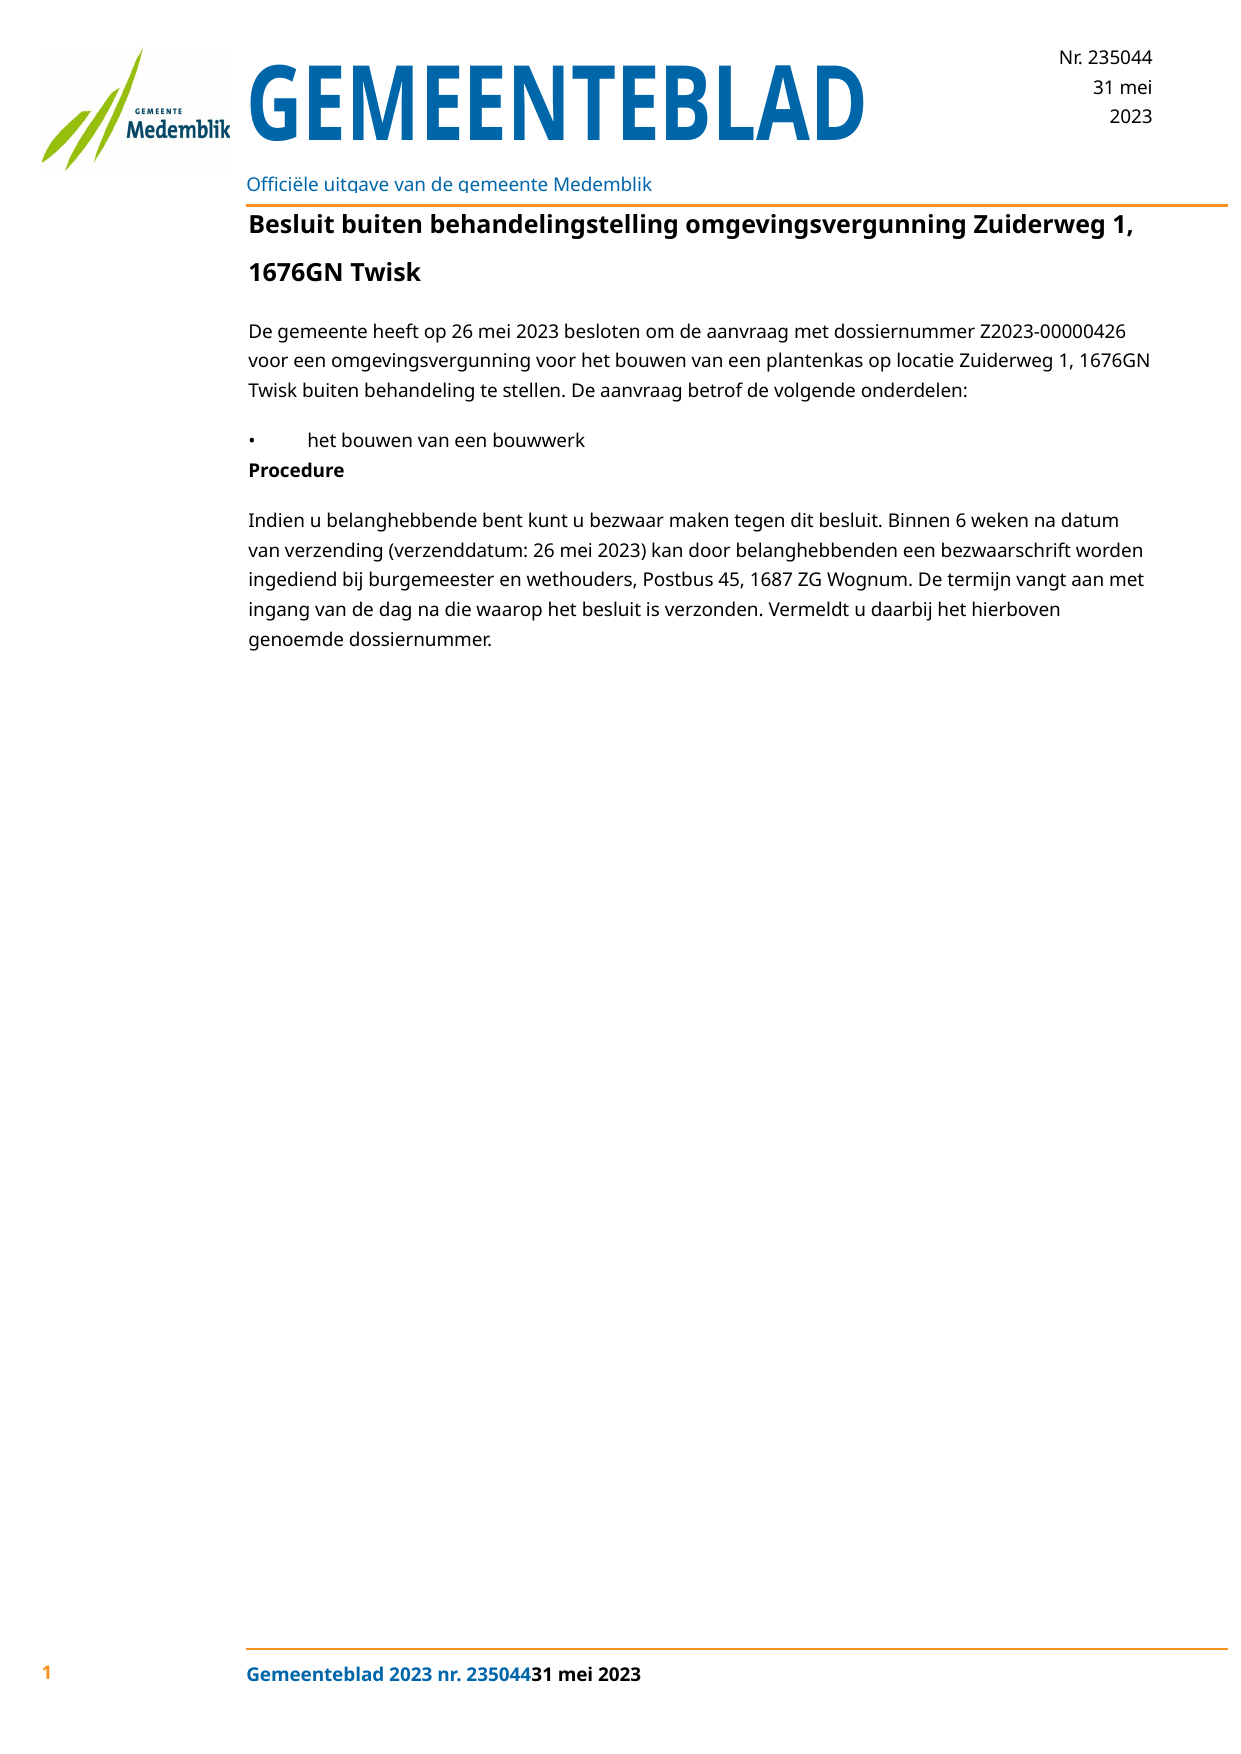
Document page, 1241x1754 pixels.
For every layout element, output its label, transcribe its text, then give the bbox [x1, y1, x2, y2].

text Indien u belanghebbende bent kunt u bezwaar maken tegen dit besluit. Binnen 6 weken na datum van verzending (verzenddatum: 26 mei 2023) kan door belanghebbenden een bezwaarschrift worden ingediend bij burgemeester en wethouders, Postbus 45, 1687 ZG Wognum. De termijn vangt aan met ingang van de dag na die waarop het besluit is verzonden. Vermeldt u daarbij het hierboven genoemde dossiernummer. [248, 507, 1152, 652]
text De gemeente heeft op 26 mei 2023 besloten om de aanvraag met dossiernummer Z2023-00000426 voor een omgevingsvergunning voor het bouwen van een plantenkas op locatie Zuiderweg 1, 1676GN Twisk buiten behandeling te stellen. De aanvraag betrof de volgende onderdelen: [248, 318, 1152, 403]
picture [41, 47, 231, 172]
text Procedure [248, 457, 1152, 483]
list het bouwen van een bouwwerk [248, 427, 1152, 453]
text Besluit buiten behandelingstelling omgevingsvergunning Zuiderweg 1, 1676GN Twisk [248, 207, 1152, 288]
